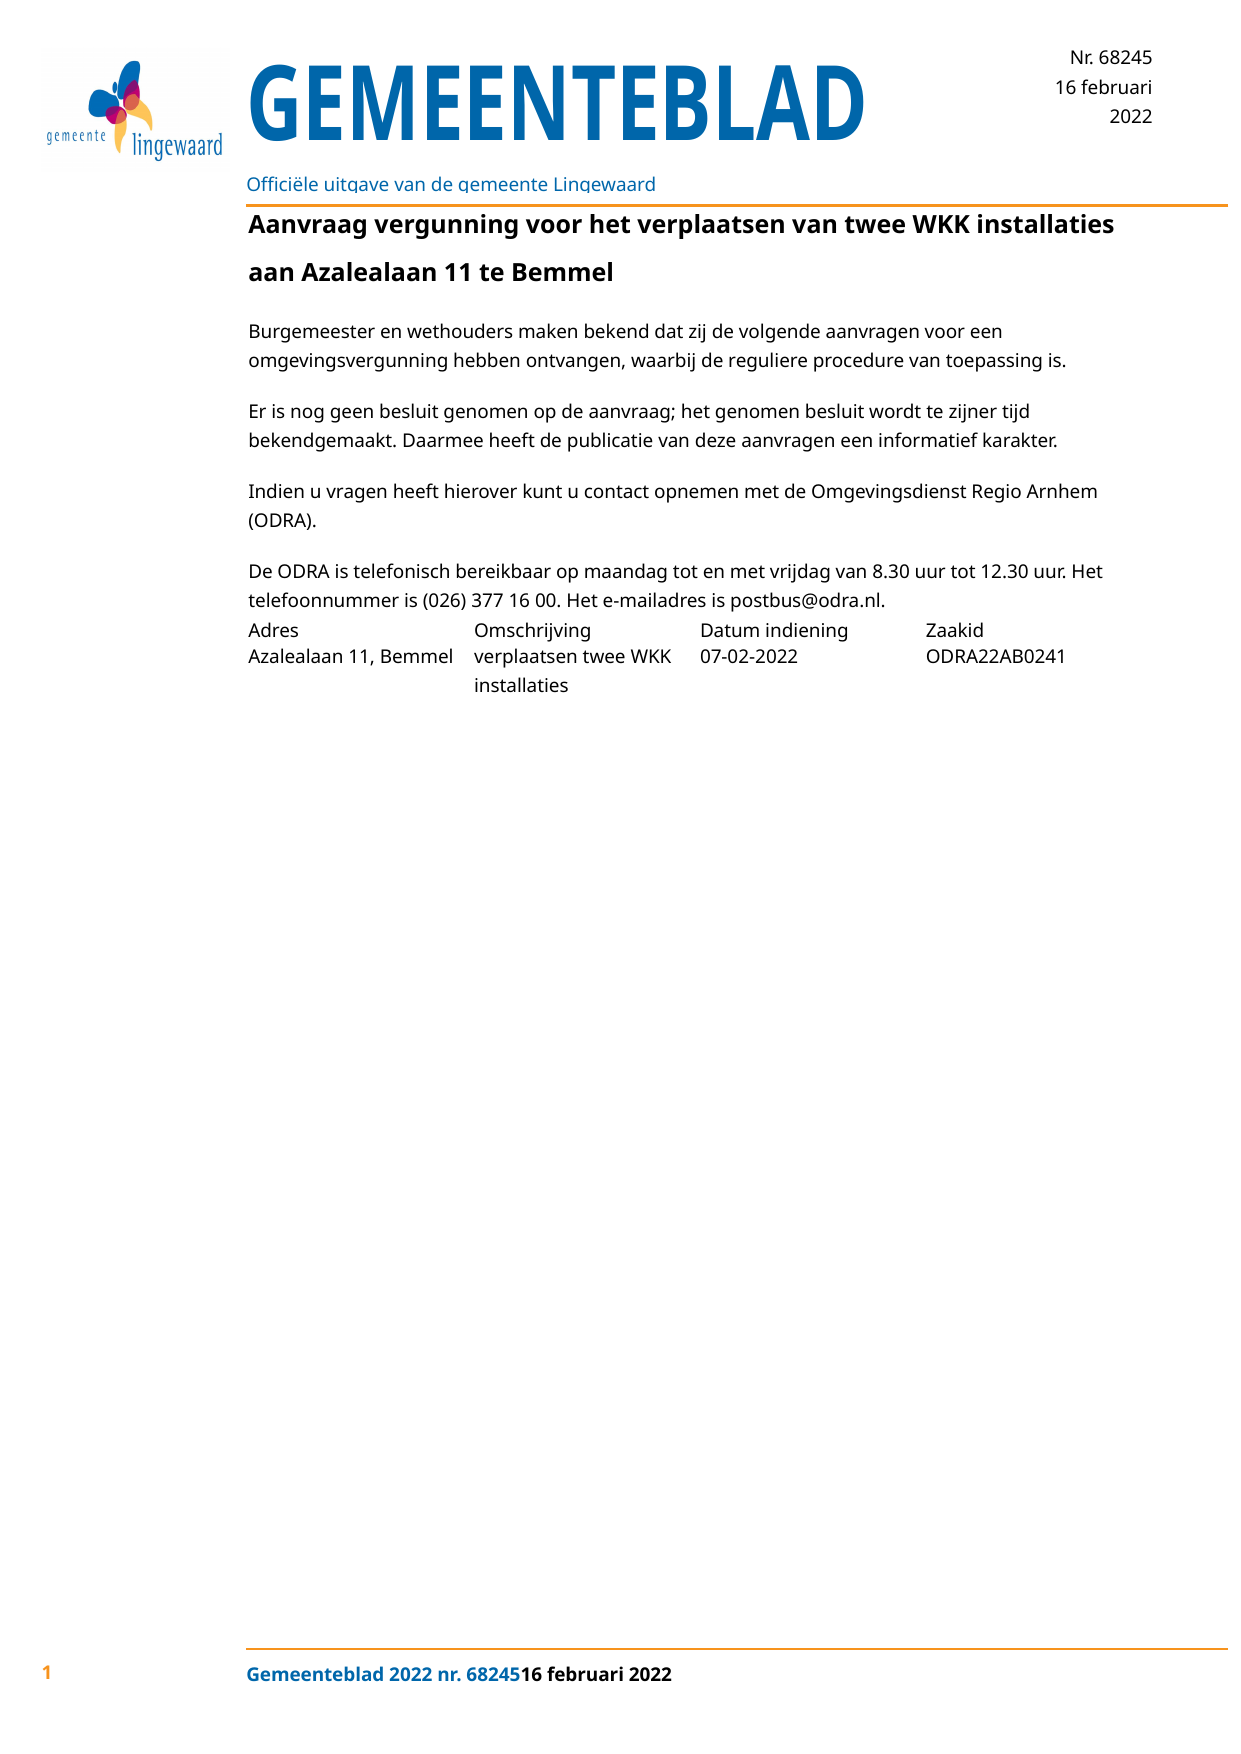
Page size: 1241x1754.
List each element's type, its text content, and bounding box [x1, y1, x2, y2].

table_cell 07-02-2022 [700, 643, 926, 698]
table_cell verplaatsen twee WKK installaties [474, 643, 700, 698]
table_header Adres [248, 617, 474, 643]
table_cell ODRA22AB0241 [926, 643, 1152, 698]
table_header Datum indiening [700, 617, 926, 643]
text Er is nog geen besluit genomen op de aanvraag; het genomen besluit wordt te zijner tijd bekendgemaakt. Daarmee heeft de publicatie van deze aanvragen een informatief karakter. [248, 398, 1152, 453]
text Burgemeester en wethouders maken bekend dat zij de volgende aanvragen voor een omgevingsvergunning hebben ontvangen, waarbij de reguliere procedure van toepassing is. [248, 318, 1152, 373]
table_cell Azalealaan 11, Bemmel [248, 643, 474, 698]
text De ODRA is telefonisch bereikbaar op maandag tot en met vrijdag van 8.30 uur tot 12.30 uur. Het telefoonnummer is (026) 377 16 00. Het e-mailadres is postbus@odra.nl. [248, 558, 1152, 613]
text Aanvraag vergunning voor het verplaatsen van twee WKK installaties aan Azalealaan 11 te Bemmel [248, 207, 1152, 288]
text Indien u vragen heeft hierover kunt u contact opnemen met de Omgevingsdienst Regio Arnhem (ODRA). [248, 478, 1152, 533]
table_header Omschrijving [474, 617, 700, 643]
picture [41, 47, 231, 172]
table_header Zaakid [926, 617, 1152, 643]
